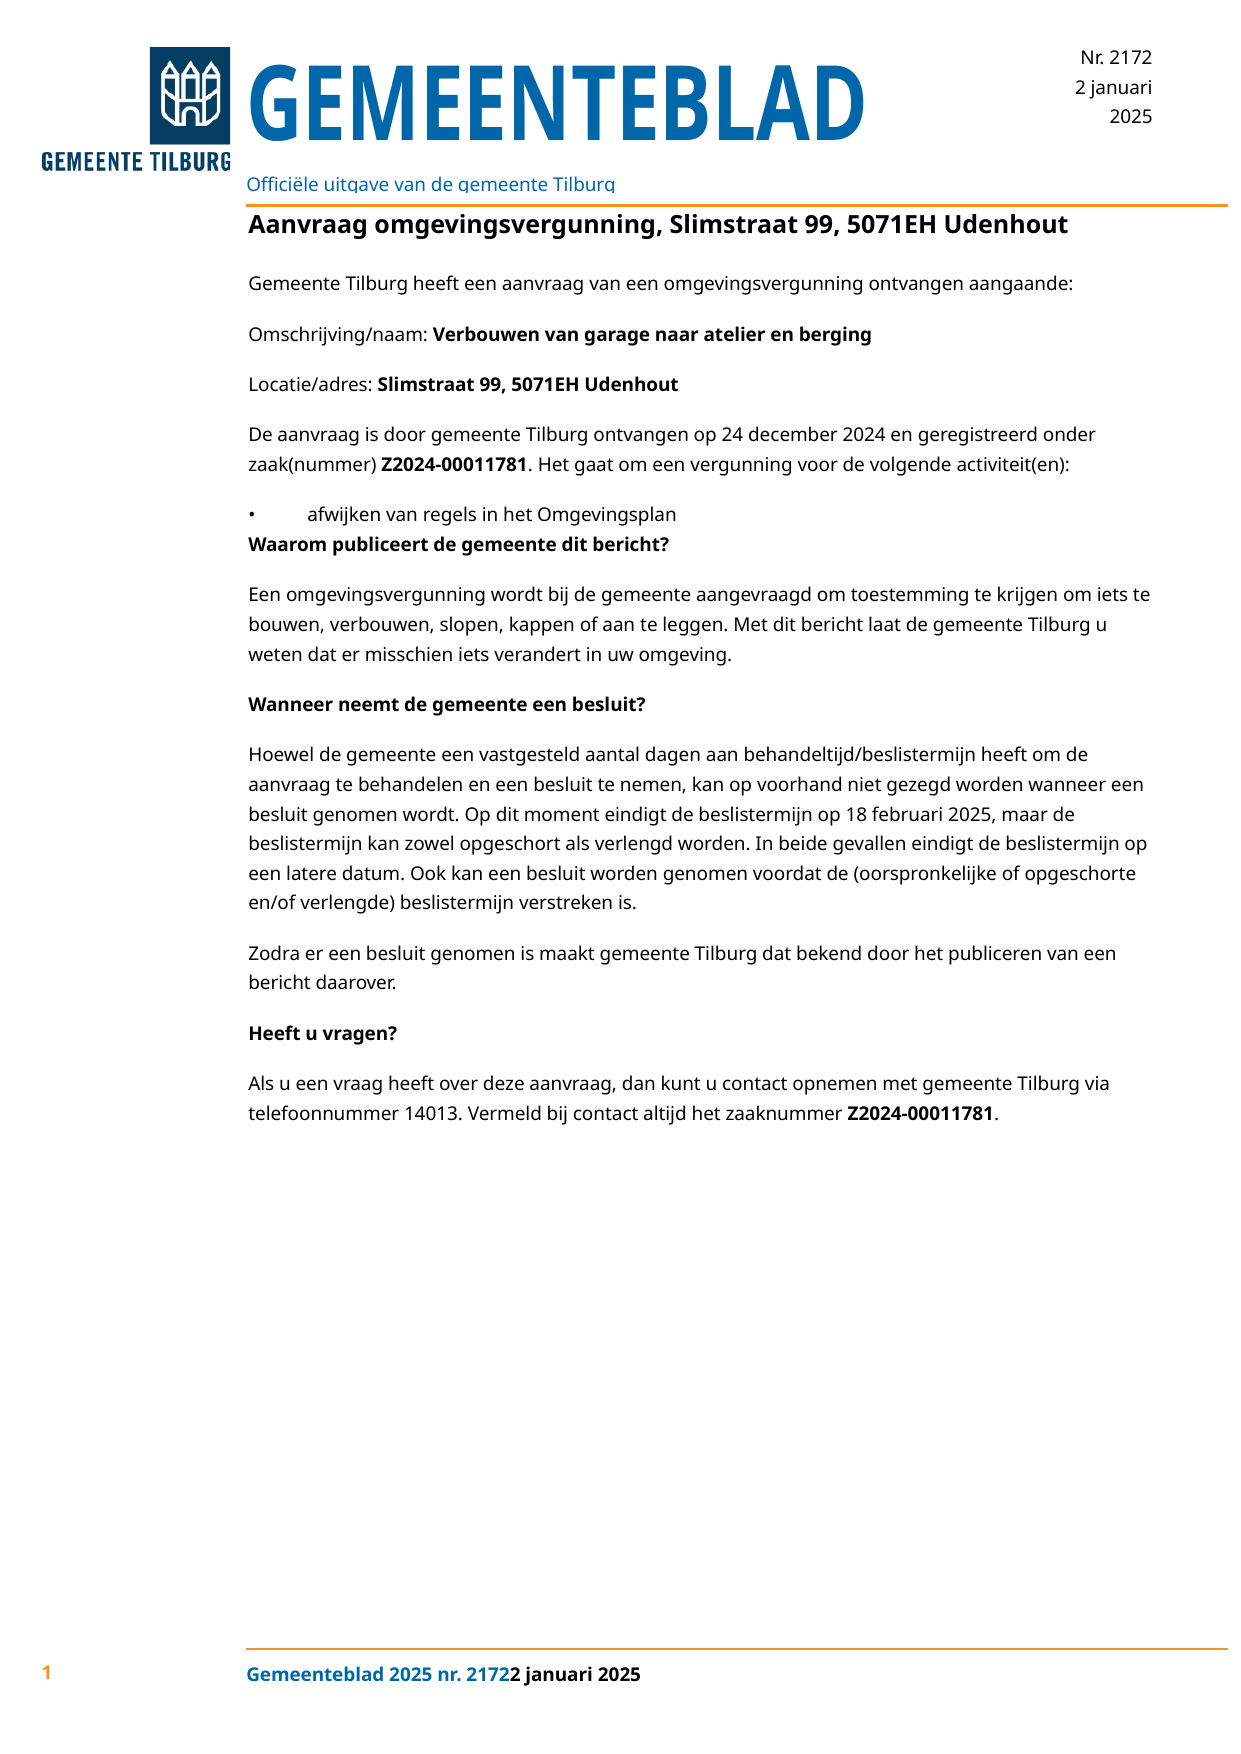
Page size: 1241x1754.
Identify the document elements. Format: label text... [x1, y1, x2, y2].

text Zodra er een besluit genomen is maakt gemeente Tilburg dat bekend door het publiceren van een bericht daarover. [248, 940, 1152, 995]
text Wanneer neemt de gemeente een besluit? [248, 691, 1152, 717]
text Als u een vraag heeft over deze aanvraag, dan kunt u contact opnemen met gemeente Tilburg via telefoonnummer 14013. Vermeld bij contact altijd het zaaknummer Z2024-00011781. [248, 1070, 1152, 1126]
list afwijken van regels in het Omgevingsplan [248, 502, 1152, 527]
text Een omgevingsvergunning wordt bij de gemeente aangevraagd om toestemming te krijgen om iets te bouwen, verbouwen, slopen, kappen of aan te leggen. Met dit bericht laat de gemeente Tilburg u weten dat er misschien iets verandert in uw omgeving. [248, 582, 1152, 666]
text Gemeente Tilburg heeft een aanvraag van een omgevingsvergunning ontvangen aangaande: [248, 270, 1152, 296]
text De aanvraag is door gemeente Tilburg ontvangen op 24 december 2024 en geregistreerd onder zaak(nummer) Z2024-00011781. Het gaat om een vergunning voor de volgende activiteit(en): [248, 422, 1152, 477]
text Aanvraag omgevingsvergunning, Slimstraat 99, 5071EH Udenhout [248, 207, 1152, 241]
text Heeft u vragen? [248, 1020, 1152, 1046]
text Locatie/adres: Slimstraat 99, 5071EH Udenhout [248, 371, 1152, 397]
picture [41, 47, 231, 172]
text Omschrijving/naam: Verbouwen van garage naar atelier en berging [248, 321, 1152, 346]
text Hoewel de gemeente een vastgesteld aantal dagen aan behandeltijd/beslistermijn heeft om de aanvraag te behandelen en een besluit te nemen, kan op voorhand niet gezegd worden wanneer een besluit genomen wordt. Op dit moment eindigt de beslistermijn op 18 februari 2025, maar de beslistermijn kan zowel opgeschort als verlengd worden. In beide gevallen eindigt de beslistermijn op een latere datum. Ook kan een besluit worden genomen voordat de (oorspronkelijke of opgeschorte en/of verlengde) beslistermijn verstreken is. [248, 742, 1152, 915]
text Waarom publiceert de gemeente dit bericht? [248, 531, 1152, 557]
